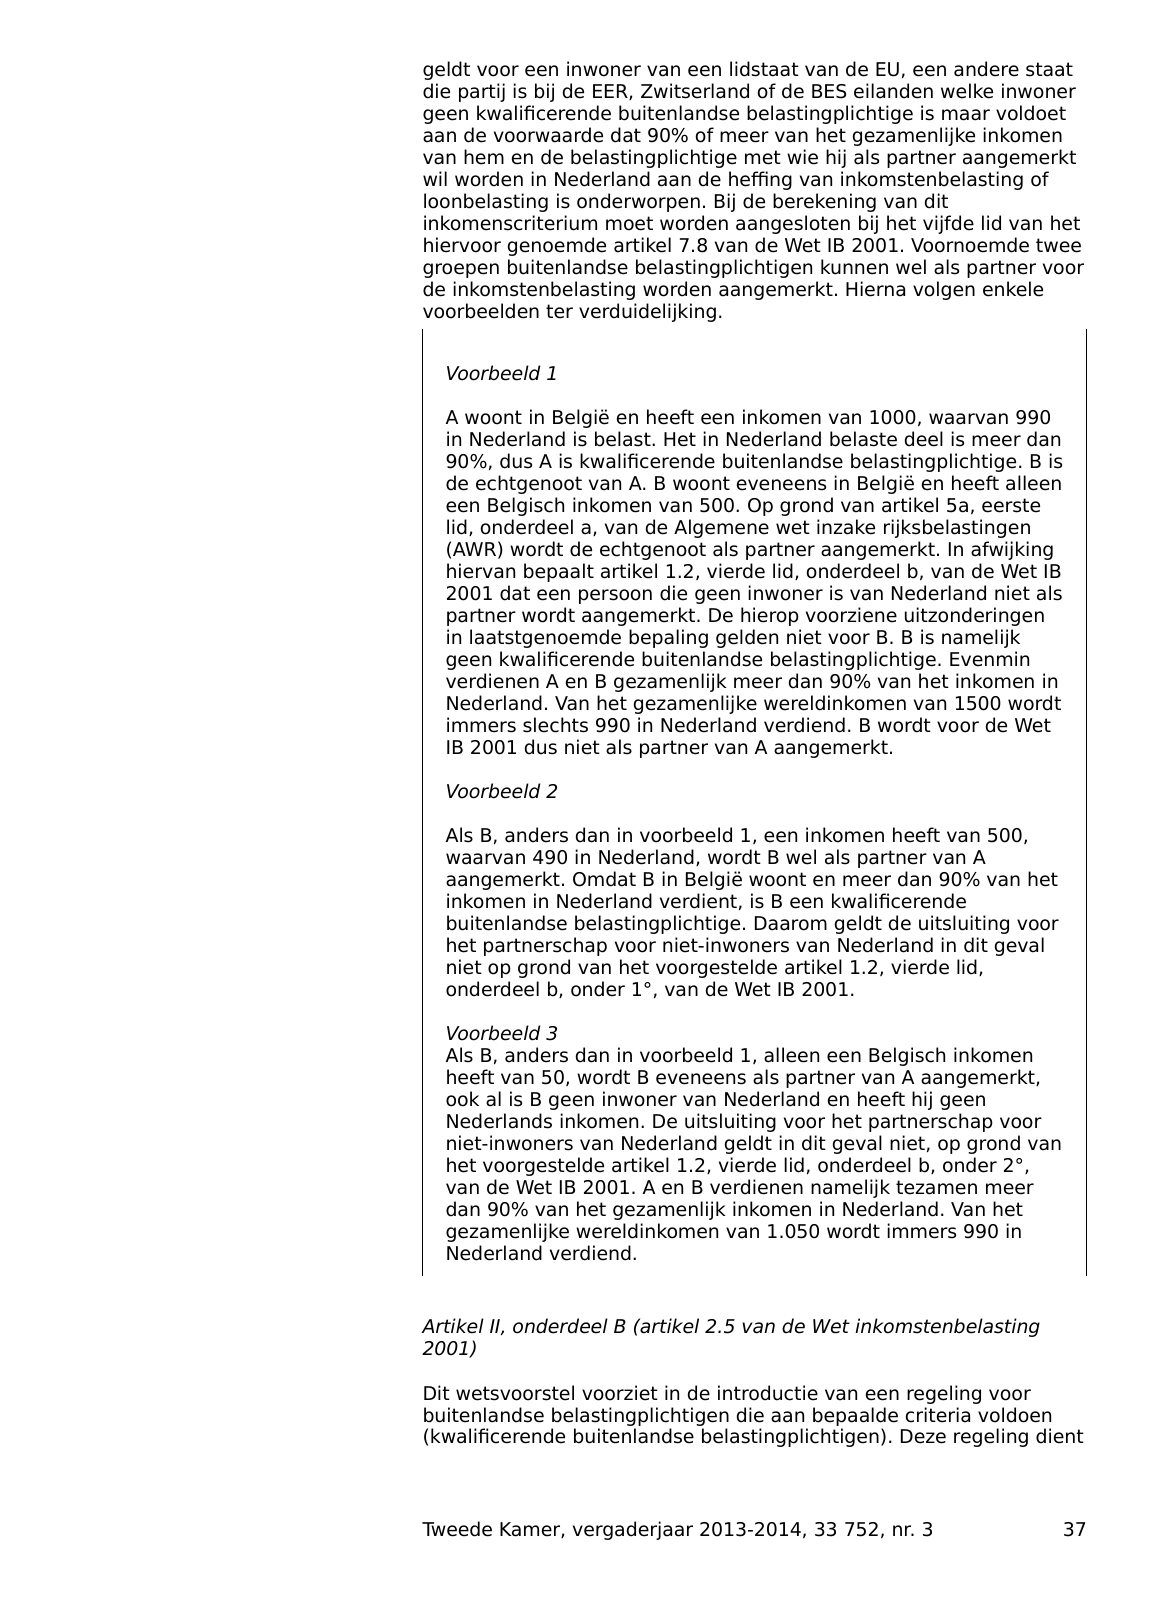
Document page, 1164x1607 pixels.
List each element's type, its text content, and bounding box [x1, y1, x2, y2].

text geldt voor een inwoner van een lidstaat van de EU, een andere staat die partij is bij de EER, Zwitserland of de BES eilanden welke inwoner geen kwalificerende buitenlandse belastingplichtige is maar voldoet aan de voorwaarde dat 90% of meer van het gezamenlijke inkomen van hem en de belastingplichtige met wie hij als partner aangemerkt wil worden in Nederland aan de heffing van inkomstenbelasting of loonbelasting is onderworpen. Bij de berekening van dit inkomenscriterium moet worden aangesloten bij het vijfde lid van het hiervoor genoemde artikel 7.8 van de Wet IB 2001. Voornoemde twee groepen buitenlandse belastingplichtigen kunnen wel als partner voor de inkomstenbelasting worden aangemerkt. Hierna volgen enkele voorbeelden ter verduidelijking. [422, 59, 1087, 323]
text Dit wetsvoorstel voorziet in de introductie van een regeling voor buitenlandse belastingplichtigen die aan bepaalde criteria voldoen (kwalificerende buitenlandse belastingplichtigen). Deze regeling dient [422, 1382, 1087, 1448]
subtitle Artikel II, onderdeel B (artikel 2.5 van de Wet inkomstenbelasting 2001) [422, 1316, 1087, 1360]
table_header Voorbeeld 1 A woont in België en heeft een inkomen van 1000, waarvan 990 in Nederland is belast. Het in Nederland belaste deel is meer dan 90%, dus A is kwalificerende buitenlandse belastingplichtige. B is de echtgenoot van A. B woont eveneens in België en heeft alleen een Belgisch inkomen van 500. Op grond van artikel 5a, eerste lid, onderdeel a, van de Algemene wet inzake rijksbelastingen (AWR) wordt de echtgenoot als partner aangemerkt. In afwijking hiervan bepaalt artikel 1.2, vierde lid, onderdeel b, van de Wet IB 2001 dat een persoon die geen inwoner is van Nederland niet als partner wordt aangemerkt. De hierop voorziene uitzonderingen in laatstgenoemde bepaling gelden niet voor B. B is namelijk geen kwalificerende buitenlandse belastingplichtige. Evenmin verdienen A en B gezamenlijk meer dan 90% van het inkomen in Nederland. Van het gezamenlijke wereldinkomen van 1500 wordt immers slechts 990 in Nederland verdiend. B wordt voor de Wet IB 2001 dus niet als partner van A aangemerkt. Voorbeeld 2 Als B, anders dan in voorbeeld 1, een inkomen heeft van 500, waarvan 490 in Nederland, wordt B wel als partner van A aangemerkt. Omdat B in België woont en meer dan 90% van het inkomen in Nederland verdient, is B een kwalificerende buitenlandse belastingplichtige. Daarom geldt de uitsluiting voor het partnerschap voor niet-inwoners van Nederland in dit geval niet op grond van het voorgestelde artikel 1.2, vierde lid, onderdeel b, onder 1°, van de Wet IB 2001. Voorbeeld 3 Als B, anders dan in voorbeeld 1, alleen een Belgisch inkomen heeft van 50, wordt B eveneens als partner van A aangemerkt, ook al is B geen inwoner van Nederland en heeft hij geen Nederlands inkomen. De uitsluiting voor het partnerschap voor niet-inwoners van Nederland geldt in dit geval niet, op grond van het voorgestelde artikel 1.2, vierde lid, onderdeel b, onder 2°, van de Wet IB 2001. A en B verdienen namelijk tezamen meer dan 90% van het gezamenlijk inkomen in Nederland. Van het gezamenlijke wereldinkomen van 1.050 wordt immers 990 in Nederland verdiend. [423, 329, 1086, 1276]
